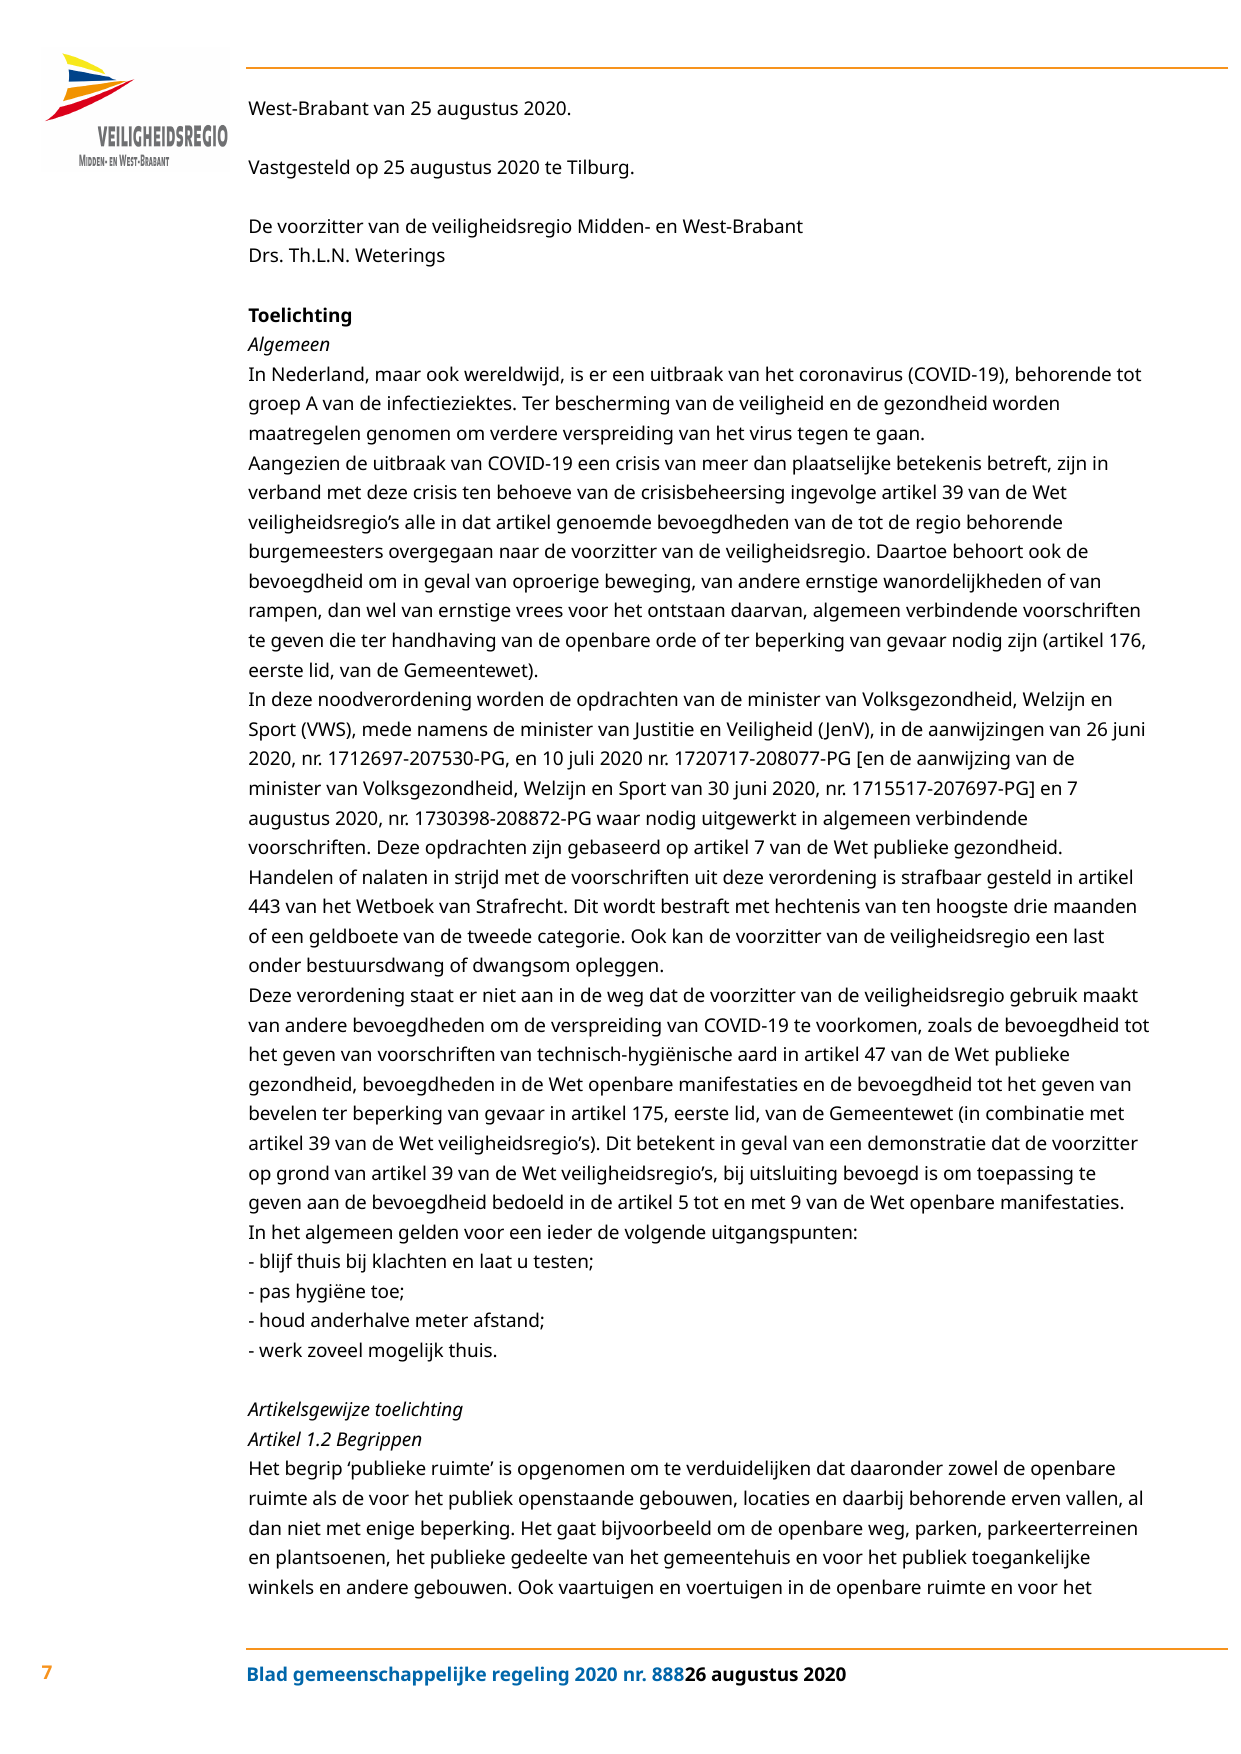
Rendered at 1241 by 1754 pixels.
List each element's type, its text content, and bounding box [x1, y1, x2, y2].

text Artikelsgewijze toelichting [248, 1396, 1152, 1422]
text Handelen of nalaten in strijd met de voorschriften uit deze verordening is strafbaar gesteld in artikel 443 van het Wetboek van Strafrecht. Dit wordt bestraft met hechtenis van ten hoogste drie maanden of een geldboete van de tweede categorie. Ook kan de voorzitter van de veiligheidsregio een last onder bestuursdwang of dwangsom opleggen. [248, 864, 1152, 978]
text Algemeen [248, 331, 1152, 357]
text Aangezien de uitbraak van COVID-19 een crisis van meer dan plaatselijke betekenis betreft, zijn in verband met deze crisis ten behoeve van de crisisbeheersing ingevolge artikel 39 van de Wet veiligheidsregio’s alle in dat artikel genoemde bevoegdheden van de tot de regio behorende burgemeesters overgegaan naar de voorzitter van de veiligheidsregio. Daartoe behoort ook de bevoegdheid om in geval van oproerige beweging, van andere ernstige wanordelijkheden of van rampen, dan wel van ernstige vrees voor het ontstaan daarvan, algemeen verbindende voorschriften te geven die ter handhaving van de openbare orde of ter beperking van gevaar nodig zijn (artikel 176, eerste lid, van de Gemeentewet). [248, 450, 1152, 683]
text - blijf thuis bij klachten en laat u testen; [248, 1248, 1152, 1274]
text In Nederland, maar ook wereldwijd, is er een uitbraak van het coronavirus (COVID-19), behorende tot groep A van de infectieziektes. Ter bescherming van de veiligheid en de gezondheid worden maatregelen genomen om verdere verspreiding van het virus tegen te gaan. [248, 361, 1152, 446]
text Vastgesteld op 25 augustus 2020 te Tilburg. [248, 154, 1152, 180]
picture [41, 47, 231, 172]
text - houd anderhalve meter afstand; [248, 1308, 1152, 1333]
text Het begrip ‘publieke ruimte’ is opgenomen om te verduidelijken dat daaronder zowel de openbare ruimte als de voor het publiek openstaande gebouwen, locaties en daarbij behorende erven vallen, al dan niet met enige beperking. Het gaat bijvoorbeeld om de openbare weg, parken, parkeerterreinen en plantsoenen, het publieke gedeelte van het gemeentehuis en voor het publiek toegankelijke winkels en andere gebouwen. Ook vaartuigen en voertuigen in de openbare ruimte en voor het [248, 1456, 1152, 1600]
text Deze verordening staat er niet aan in de weg dat de voorzitter van de veiligheidsregio gebruik maakt van andere bevoegdheden om de verspreiding van COVID-19 te voorkomen, zoals de bevoegdheid tot het geven van voorschriften van technisch-hygiënische aard in artikel 47 van de Wet publieke gezondheid, bevoegdheden in de Wet openbare manifestaties en de bevoegdheid tot het geven van bevelen ter beperking van gevaar in artikel 175, eerste lid, van de Gemeentewet (in combinatie met artikel 39 van de Wet veiligheidsregio’s). Dit betekent in geval van een demonstratie dat de voorzitter op grond van artikel 39 van de Wet veiligheidsregio’s, bij uitsluiting bevoegd is om toepassing te geven aan de bevoegdheid bedoeld in de artikel 5 tot en met 9 van de Wet openbare manifestaties. [248, 982, 1152, 1215]
text In deze noodverordening worden de opdrachten van de minister van Volksgezondheid, Welzijn en Sport (VWS), mede namens de minister van Justitie en Veiligheid (JenV), in de aanwijzingen van 26 juni 2020, nr. 1712697-207530-PG, en 10 juli 2020 nr. 1720717-208077-PG [en de aanwijzing van de minister van Volksgezondheid, Welzijn en Sport van 30 juni 2020, nr. 1715517-207697-PG] en 7 augustus 2020, nr. 1730398-208872-PG waar nodig uitgewerkt in algemeen verbindende voorschriften. Deze opdrachten zijn gebaseerd op artikel 7 van de Wet publieke gezondheid. [248, 686, 1152, 860]
text In het algemeen gelden voor een ieder de volgende uitgangspunten: [248, 1219, 1152, 1245]
text Artikel 1.2 Begrippen [248, 1426, 1152, 1452]
text De voorzitter van de veiligheidsregio Midden- en West-Brabant [248, 213, 1152, 239]
text Toelichting [248, 302, 1152, 328]
text - pas hygiëne toe; [248, 1278, 1152, 1304]
text - werk zoveel mogelijk thuis. [248, 1337, 1152, 1363]
text Drs. Th.L.N. Weterings [248, 243, 1152, 268]
text West-Brabant van 25 augustus 2020. [248, 95, 1152, 121]
